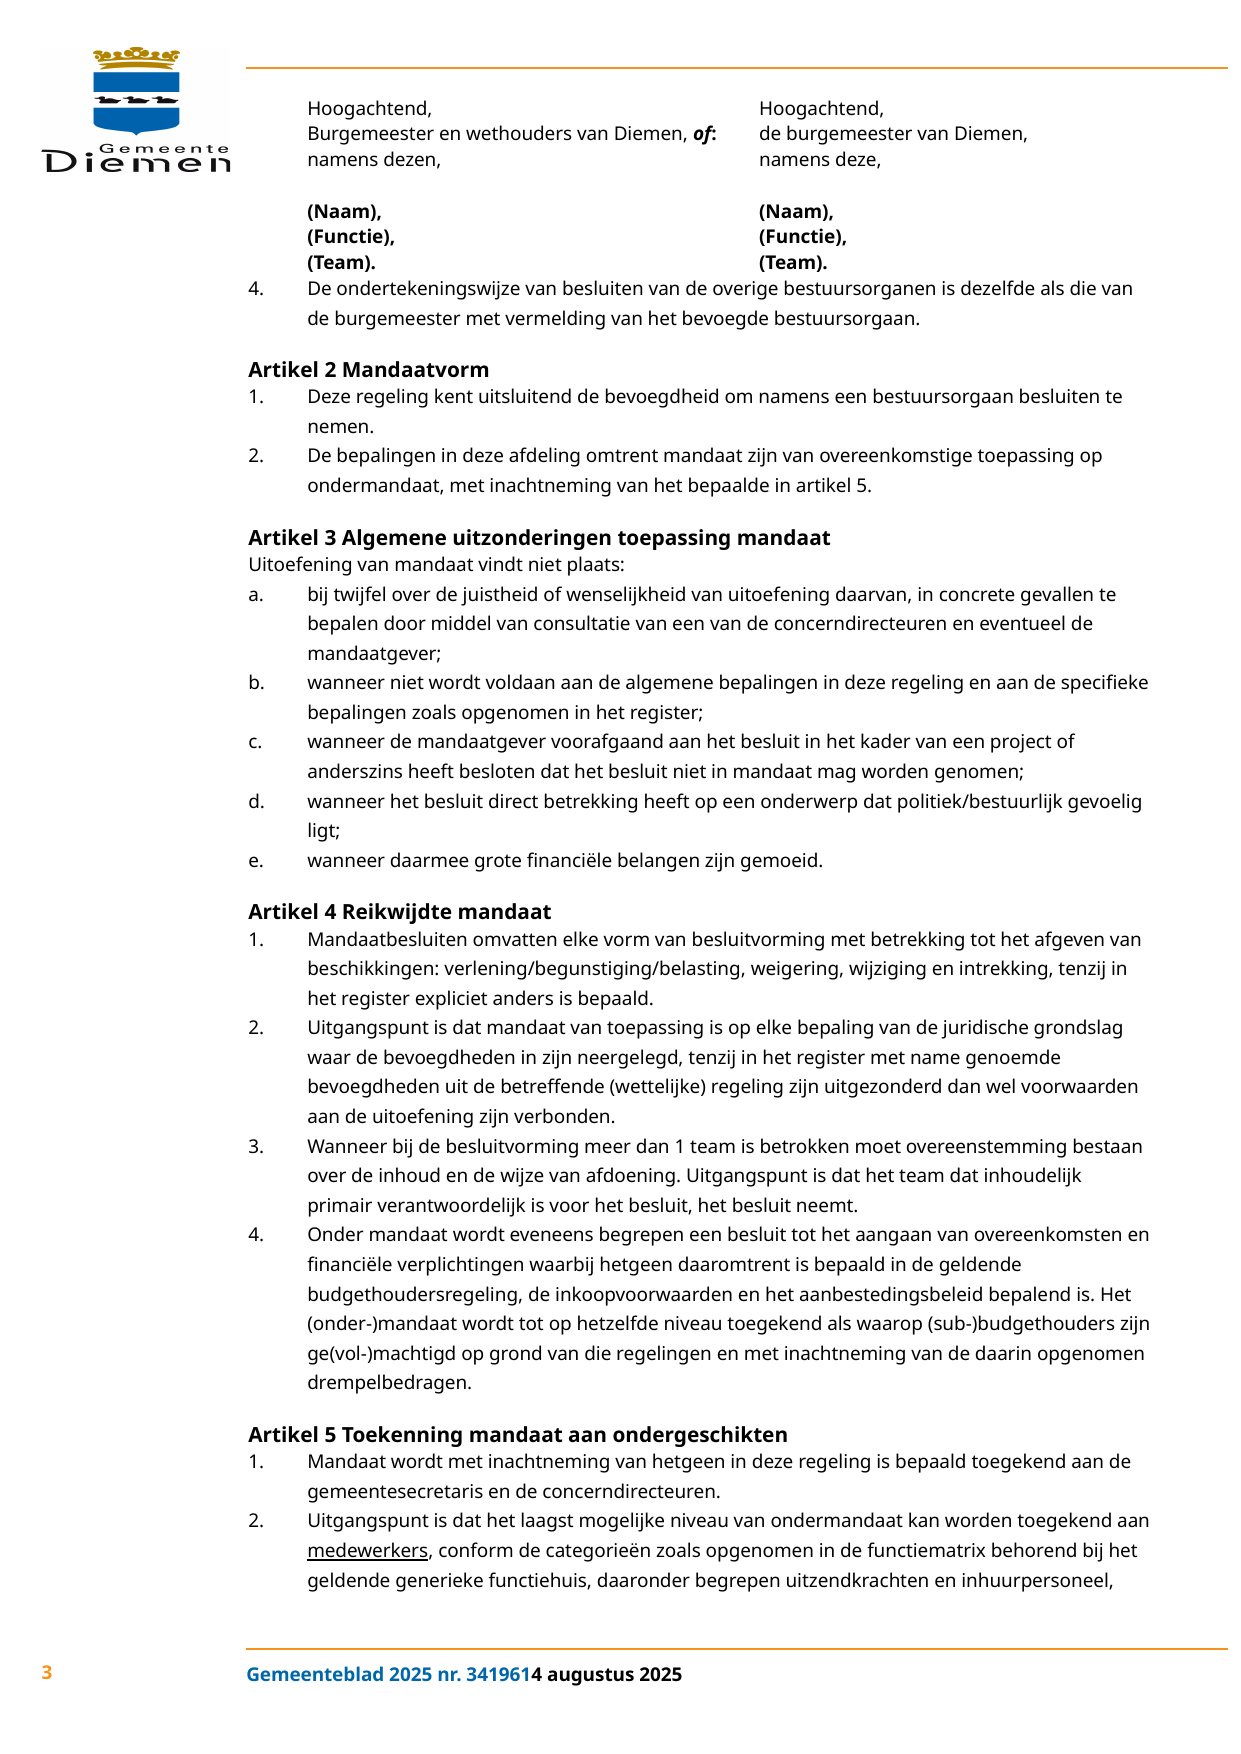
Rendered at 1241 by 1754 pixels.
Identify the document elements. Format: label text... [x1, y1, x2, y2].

table_cell namens deze, [759, 146, 1211, 172]
list Mandaat wordt met inachtneming van hetgeen in deze regeling is bepaald toegekend aan de gemeentesecretaris en de concerndirecteuren. [248, 1448, 1152, 1504]
list Uitgangspunt is dat het laagst mogelijke niveau van ondermandaat kan worden toegekend aan medewerkers, conform de categorieën zoals opgenomen in de functiematrix behorend bij het geldende generieke functiehuis, daaronder begrepen uitzendkrachten en inhuurpersoneel, [248, 1508, 1152, 1592]
list bij twijfel over de juistheid of wenselijkheid van uitoefening daarvan, in concrete gevallen te bepalen door middel van consultatie van een van de concerndirecteuren en eventueel de mandaatgever; [248, 581, 1152, 666]
text Artikel 5 Toekenning mandaat aan ondergeschikten [248, 1420, 1152, 1448]
text Artikel 3 Algemene uitzonderingen toepassing mandaat [248, 523, 1152, 551]
list Uitgangspunt is dat mandaat van toepassing is op elke bepaling van de juridische grondslag waar de bevoegdheden in zijn neergelegd, tenzij in het register met name genoemde bevoegdheden uit de betreffende (wettelijke) regeling zijn uitgezonderd dan wel voorwaarden aan de uitoefening zijn verbonden. [248, 1014, 1152, 1129]
list Wanneer bij de besluitvorming meer dan 1 team is betrokken moet overeenstemming bestaan over de inhoud en de wijze van afdoening. Uitgangspunt is dat het team dat inhoudelijk primair verantwoordelijk is voor het besluit, het besluit neemt. [248, 1133, 1152, 1218]
table_header Hoogachtend, [307, 95, 759, 121]
list Deze regeling kent uitsluitend de bevoegdheid om namens een bestuursorgaan besluiten te nemen. [248, 383, 1152, 439]
list Onder mandaat wordt eveneens begrepen een besluit tot het aangaan van overeenkomsten en financiële verplichtingen waarbij hetgeen daaromtrent is bepaald in de geldende budgethoudersregeling, de inkoopvoorwaarden en het aanbestedingsbeleid bepalend is. Het (onder-)mandaat wordt tot op hetzelfde niveau toegekend als waarop (sub-)budgethouders zijn ge(vol-)machtigd op grond van die regelingen en met inachtneming van de daarin opgenomen drempelbedragen. [248, 1222, 1152, 1395]
table_cell (Team). [307, 249, 759, 275]
list wanneer daarmee grote financiële belangen zijn gemoeid. [248, 847, 1152, 873]
list De bepalingen in deze afdeling omtrent mandaat zijn van overeenkomstige toepassing op ondermandaat, met inachtneming van het bepaalde in artikel 5. [248, 443, 1152, 498]
table_header Hoogachtend, [759, 95, 1211, 121]
list De ondertekeningswijze van besluiten van de overige bestuursorganen is dezelfde als die van de burgemeester met vermelding van het bevoegde bestuursorgaan. [248, 275, 1152, 330]
list wanneer niet wordt voldaan aan de algemene bepalingen in deze regeling en aan de specifieke bepalingen zoals opgenomen in het register; [248, 669, 1152, 725]
text Uitoefening van mandaat vindt niet plaats: [248, 551, 1152, 577]
text Artikel 4 Reikwijdte mandaat [248, 897, 1152, 926]
table_cell (Naam), [307, 198, 759, 223]
list wanneer het besluit direct betrekking heeft op een onderwerp dat politiek/bestuurlijk gevoelig ligt; [248, 788, 1152, 843]
table_cell namens dezen, [307, 146, 759, 172]
picture [41, 47, 231, 172]
table_cell (Functie), [307, 224, 759, 249]
list wanneer de mandaatgever voorafgaand aan het besluit in het kader van een project of anderszins heeft besloten dat het besluit niet in mandaat mag worden genomen; [248, 729, 1152, 784]
table_cell [307, 172, 1211, 198]
table_cell (Functie), [759, 224, 1211, 249]
table_cell de burgemeester van Diemen, [759, 121, 1211, 146]
table_cell (Team). [759, 249, 1211, 275]
list Mandaatbesluiten omvatten elke vorm van besluitvorming met betrekking tot het afgeven van beschikkingen: verlening/begunstiging/belasting, weigering, wijziging en intrekking, tenzij in het register expliciet anders is bepaald. [248, 926, 1152, 1011]
table_cell (Naam), [759, 198, 1211, 223]
text Artikel 2 Mandaatvorm [248, 355, 1152, 383]
table_cell Burgemeester en wethouders van Diemen, of: [307, 121, 759, 146]
